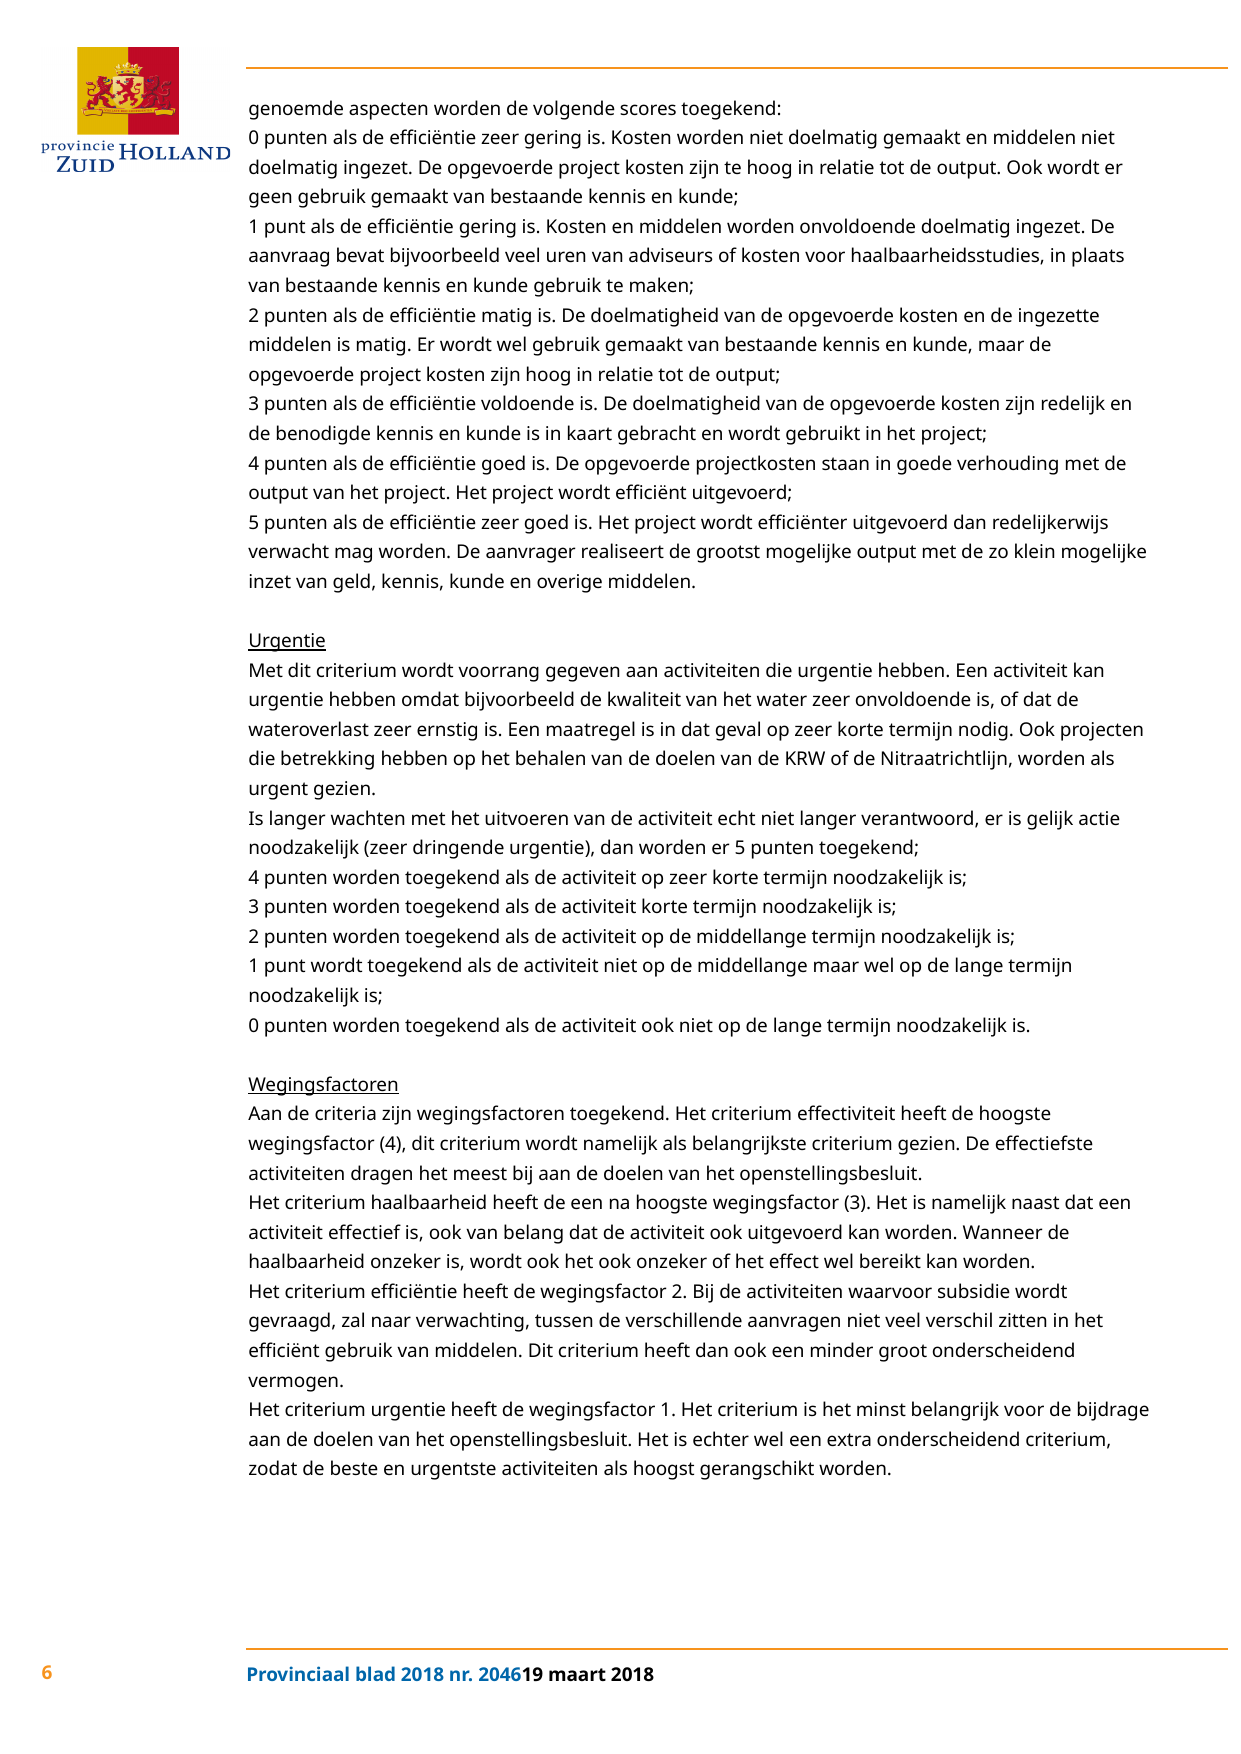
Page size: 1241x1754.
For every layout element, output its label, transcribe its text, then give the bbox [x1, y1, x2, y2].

text Het criterium haalbaarheid heeft de een na hoogste wegingsfactor (3). Het is namelijk naast dat een activiteit effectief is, ook van belang dat de activiteit ook uitgevoerd kan worden. Wanneer de haalbaarheid onzeker is, wordt ook het ook onzeker of het effect wel bereikt kan worden. [248, 1189, 1152, 1274]
text 2 punten worden toegekend als de activiteit op de middellange termijn noodzakelijk is; [248, 923, 1152, 949]
text 3 punten worden toegekend als de activiteit korte termijn noodzakelijk is; [248, 893, 1152, 919]
text genoemde aspecten worden de volgende scores toegekend: [248, 95, 1152, 121]
text 0 punten worden toegekend als de activiteit ook niet op de lange termijn noodzakelijk is. [248, 1012, 1152, 1038]
text 0 punten als de efficiëntie zeer gering is. Kosten worden niet doelmatig gemaakt en middelen niet doelmatig ingezet. De opgevoerde project kosten zijn te hoog in relatie tot de output. Ook wordt er geen gebruik gemaakt van bestaande kennis en kunde; [248, 124, 1152, 209]
text Het criterium efficiëntie heeft de wegingsfactor 2. Bij de activiteiten waarvoor subsidie wordt gevraagd, zal naar verwachting, tussen de verschillende aanvragen niet veel verschil zitten in het efficiënt gebruik van middelen. Dit criterium heeft dan ook een minder groot onderscheidend vermogen. [248, 1278, 1152, 1393]
text Wegingsfactoren [248, 1071, 1152, 1097]
text Is langer wachten met het uitvoeren van de activiteit echt niet langer verantwoord, er is gelijk actie noodzakelijk (zeer dringende urgentie), dan worden er 5 punten toegekend; [248, 805, 1152, 860]
picture [41, 47, 231, 172]
text 1 punt wordt toegekend als de activiteit niet op de middellange maar wel op de lange termijn noodzakelijk is; [248, 953, 1152, 1008]
text 4 punten als de efficiëntie goed is. De opgevoerde projectkosten staan in goede verhouding met de output van het project. Het project wordt efficiënt uitgevoerd; [248, 450, 1152, 505]
text 3 punten als de efficiëntie voldoende is. De doelmatigheid van de opgevoerde kosten zijn redelijk en de benodigde kennis en kunde is in kaart gebracht en wordt gebruikt in het project; [248, 391, 1152, 446]
text 2 punten als de efficiëntie matig is. De doelmatigheid van de opgevoerde kosten en de ingezette middelen is matig. Er wordt wel gebruik gemaakt van bestaande kennis en kunde, maar de opgevoerde project kosten zijn hoog in relatie tot de output; [248, 302, 1152, 387]
text Het criterium urgentie heeft de wegingsfactor 1. Het criterium is het minst belangrijk voor de bijdrage aan de doelen van het openstellingsbesluit. Het is echter wel een extra onderscheidend criterium, zodat de beste en urgentste activiteiten als hoogst gerangschikt worden. [248, 1396, 1152, 1481]
text 1 punt als de efficiëntie gering is. Kosten en middelen worden onvoldoende doelmatig ingezet. De aanvraag bevat bijvoorbeeld veel uren van adviseurs of kosten voor haalbaarheidsstudies, in plaats van bestaande kennis en kunde gebruik te maken; [248, 213, 1152, 298]
text Met dit criterium wordt voorrang gegeven aan activiteiten die urgentie hebben. Een activiteit kan urgentie hebben omdat bijvoorbeeld de kwaliteit van het water zeer onvoldoende is, of dat de wateroverlast zeer ernstig is. Een maatregel is in dat geval op zeer korte termijn nodig. Ook projecten die betrekking hebben op het behalen van de doelen van de KRW of de Nitraatrichtlijn, worden als urgent gezien. [248, 657, 1152, 801]
text Aan de criteria zijn wegingsfactoren toegekend. Het criterium effectiviteit heeft de hoogste wegingsfactor (4), dit criterium wordt namelijk als belangrijkste criterium gezien. De effectiefste activiteiten dragen het meest bij aan de doelen van het openstellingsbesluit. [248, 1101, 1152, 1186]
text Urgentie [248, 627, 1152, 653]
text 4 punten worden toegekend als de activiteit op zeer korte termijn noodzakelijk is; [248, 864, 1152, 890]
text 5 punten als de efficiëntie zeer goed is. Het project wordt efficiënter uitgevoerd dan redelijkerwijs verwacht mag worden. De aanvrager realiseert de grootst mogelijke output met de zo klein mogelijke inzet van geld, kennis, kunde en overige middelen. [248, 509, 1152, 594]
